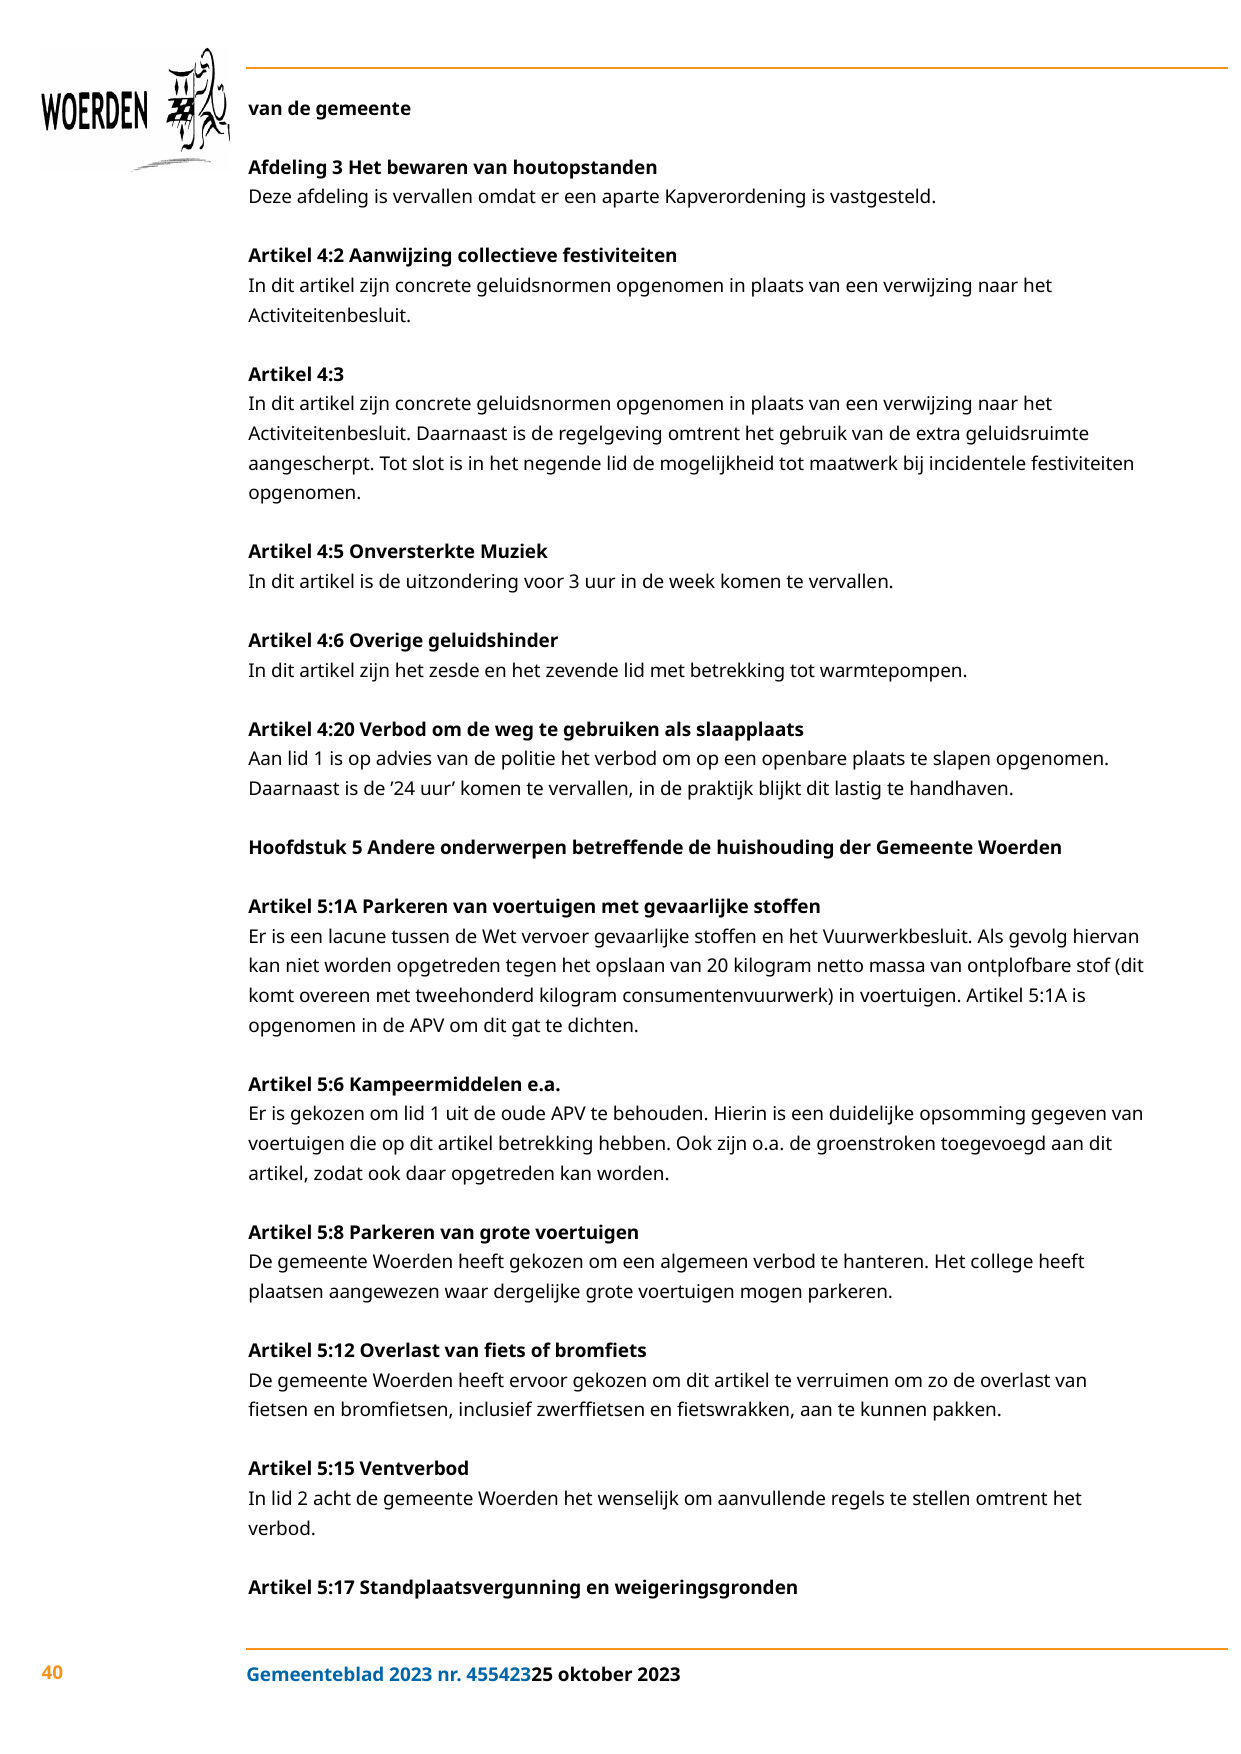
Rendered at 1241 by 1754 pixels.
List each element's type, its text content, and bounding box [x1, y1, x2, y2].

text Aan lid 1 is op advies van de politie het verbod om op een openbare plaats te slapen opgenomen. Daarnaast is de ’24 uur’ komen te vervallen, in de praktijk blijkt dit lastig te handhaven. [248, 746, 1152, 801]
text Artikel 4:20 Verbod om de weg te gebruiken als slaapplaats [248, 716, 1152, 742]
text De gemeente Woerden heeft ervoor gekozen om dit artikel te verruimen om zo de overlast van fietsen en bromfietsen, inclusief zwerffietsen en fietswrakken, aan te kunnen pakken. [248, 1367, 1152, 1422]
text Afdeling 3 Het bewaren van houtopstanden [248, 154, 1152, 180]
text In dit artikel is de uitzondering voor 3 uur in de week komen te vervallen. [248, 568, 1152, 594]
text In dit artikel zijn concrete geluidsnormen opgenomen in plaats van een verwijzing naar het Activiteitenbesluit. Daarnaast is de regelgeving omtrent het gebruik van de extra geluidsruimte aangescherpt. Tot slot is in het negende lid de mogelijkheid tot maatwerk bij incidentele festiviteiten opgenomen. [248, 391, 1152, 505]
text Deze afdeling is vervallen omdat er een aparte Kapverordening is vastgesteld. [248, 183, 1152, 209]
text Artikel 4:3 [248, 361, 1152, 387]
text Artikel 4:2 Aanwijzing collectieve festiviteiten [248, 243, 1152, 268]
text Artikel 5:6 Kampeermiddelen e.a. [248, 1071, 1152, 1097]
text In lid 2 acht de gemeente Woerden het wenselijk om aanvullende regels te stellen omtrent het verbod. [248, 1485, 1152, 1541]
text In dit artikel zijn concrete geluidsnormen opgenomen in plaats van een verwijzing naar het Activiteitenbesluit. [248, 272, 1152, 328]
text In dit artikel zijn het zesde en het zevende lid met betrekking tot warmtepompen. [248, 657, 1152, 683]
text Artikel 4:6 Overige geluidshinder [248, 627, 1152, 653]
text De gemeente Woerden heeft gekozen om een algemeen verbod te hanteren. Het college heeft plaatsen aangewezen waar dergelijke grote voertuigen mogen parkeren. [248, 1248, 1152, 1304]
text Hoofdstuk 5 Andere onderwerpen betreffende de huishouding der Gemeente Woerden [248, 834, 1152, 860]
picture [41, 47, 231, 172]
text Er is een lacune tussen de Wet vervoer gevaarlijke stoffen en het Vuurwerkbesluit. Als gevolg hiervan kan niet worden opgetreden tegen het opslaan van 20 kilogram netto massa van ontplofbare stof (dit komt overeen met tweehonderd kilogram consumentenvuurwerk) in voertuigen. Artikel 5:1A is opgenomen in de APV om dit gat te dichten. [248, 923, 1152, 1038]
text Artikel 5:1A Parkeren van voertuigen met gevaarlijke stoffen [248, 893, 1152, 919]
text Artikel 5:8 Parkeren van grote voertuigen [248, 1219, 1152, 1245]
text Er is gekozen om lid 1 uit de oude APV te behouden. Hierin is een duidelijke opsomming gegeven van voertuigen die op dit artikel betrekking hebben. Ook zijn o.a. de groenstroken toegevoegd aan dit artikel, zodat ook daar opgetreden kan worden. [248, 1101, 1152, 1186]
text Artikel 5:15 Ventverbod [248, 1456, 1152, 1481]
text van de gemeente [248, 95, 1152, 121]
text Artikel 4:5 Onversterkte Muziek [248, 538, 1152, 564]
text Artikel 5:12 Overlast van fiets of bromfiets [248, 1337, 1152, 1363]
text Artikel 5:17 Standplaatsvergunning en weigeringsgronden [248, 1574, 1152, 1600]
